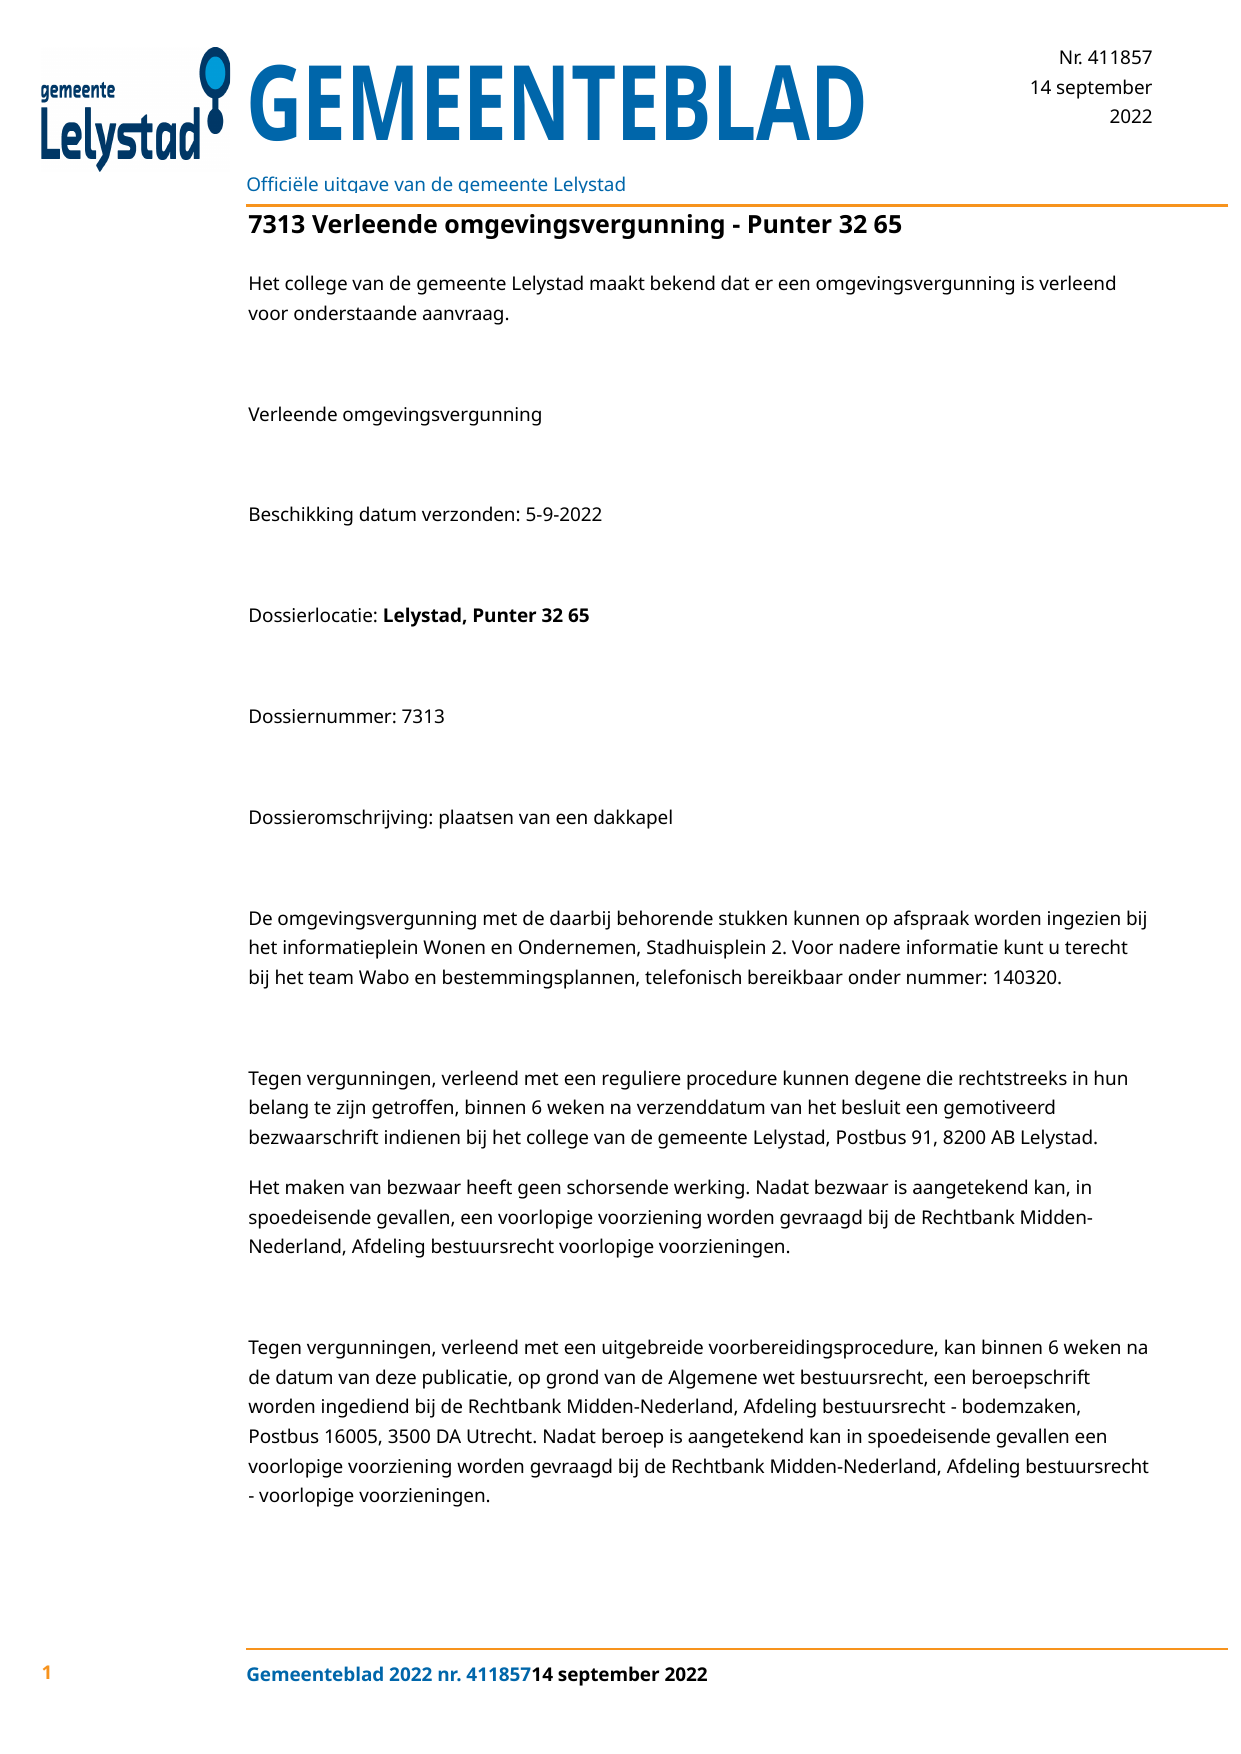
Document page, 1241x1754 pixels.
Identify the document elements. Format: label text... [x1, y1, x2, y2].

text Verleende omgevingsvergunning [248, 401, 1152, 426]
text Het maken van bezwaar heeft geen schorsende werking. Nadat bezwaar is aangetekend kan, in spoedeisende gevallen, een voorlopige voorziening worden gevraagd bij de Rechtbank Midden-Nederland, Afdeling bestuursrecht voorlopige voorzieningen. [248, 1174, 1152, 1259]
text Dossierlocatie: Lelystad, Punter 32 65 [248, 602, 1152, 628]
text Tegen vergunningen, verleend met een uitgebreide voorbereidingsprocedure, kan binnen 6 weken na de datum van deze publicatie, op grond van de Algemene wet bestuursrecht, een beroepschrift worden ingediend bij de Rechtbank Midden-Nederland, Afdeling bestuursrecht - bodemzaken, Postbus 16005, 3500 DA Utrecht. Nadat beroep is aangetekend kan in spoedeisende gevallen een voorlopige voorziening worden gevraagd bij de Rechtbank Midden-Nederland, Afdeling bestuursrecht - voorlopige voorzieningen. [248, 1334, 1152, 1508]
picture [41, 47, 231, 172]
text Dossiernummer: 7313 [248, 703, 1152, 729]
text Dossieromschrijving: plaatsen van een dakkapel [248, 804, 1152, 830]
text Beschikking datum verzonden: 5-9-2022 [248, 502, 1152, 527]
text Tegen vergunningen, verleend met een reguliere procedure kunnen degene die rechtstreeks in hun belang te zijn getroffen, binnen 6 weken na verzenddatum van het besluit een gemotiveerd bezwaarschrift indienen bij het college van de gemeente Lelystad, Postbus 91, 8200 AB Lelystad. [248, 1065, 1152, 1150]
text 7313 Verleende omgevingsvergunning - Punter 32 65 [248, 207, 1152, 241]
text De omgevingsvergunning met de daarbij behorende stukken kunnen op afspraak worden ingezien bij het informatieplein Wonen en Ondernemen, Stadhuisplein 2. Voor nadere informatie kunt u terecht bij het team Wabo en bestemmingsplannen, telefonisch bereikbaar onder nummer: 140320. [248, 905, 1152, 990]
text Het college van de gemeente Lelystad maakt bekend dat er een omgevingsvergunning is verleend voor onderstaande aanvraag. [248, 270, 1152, 326]
